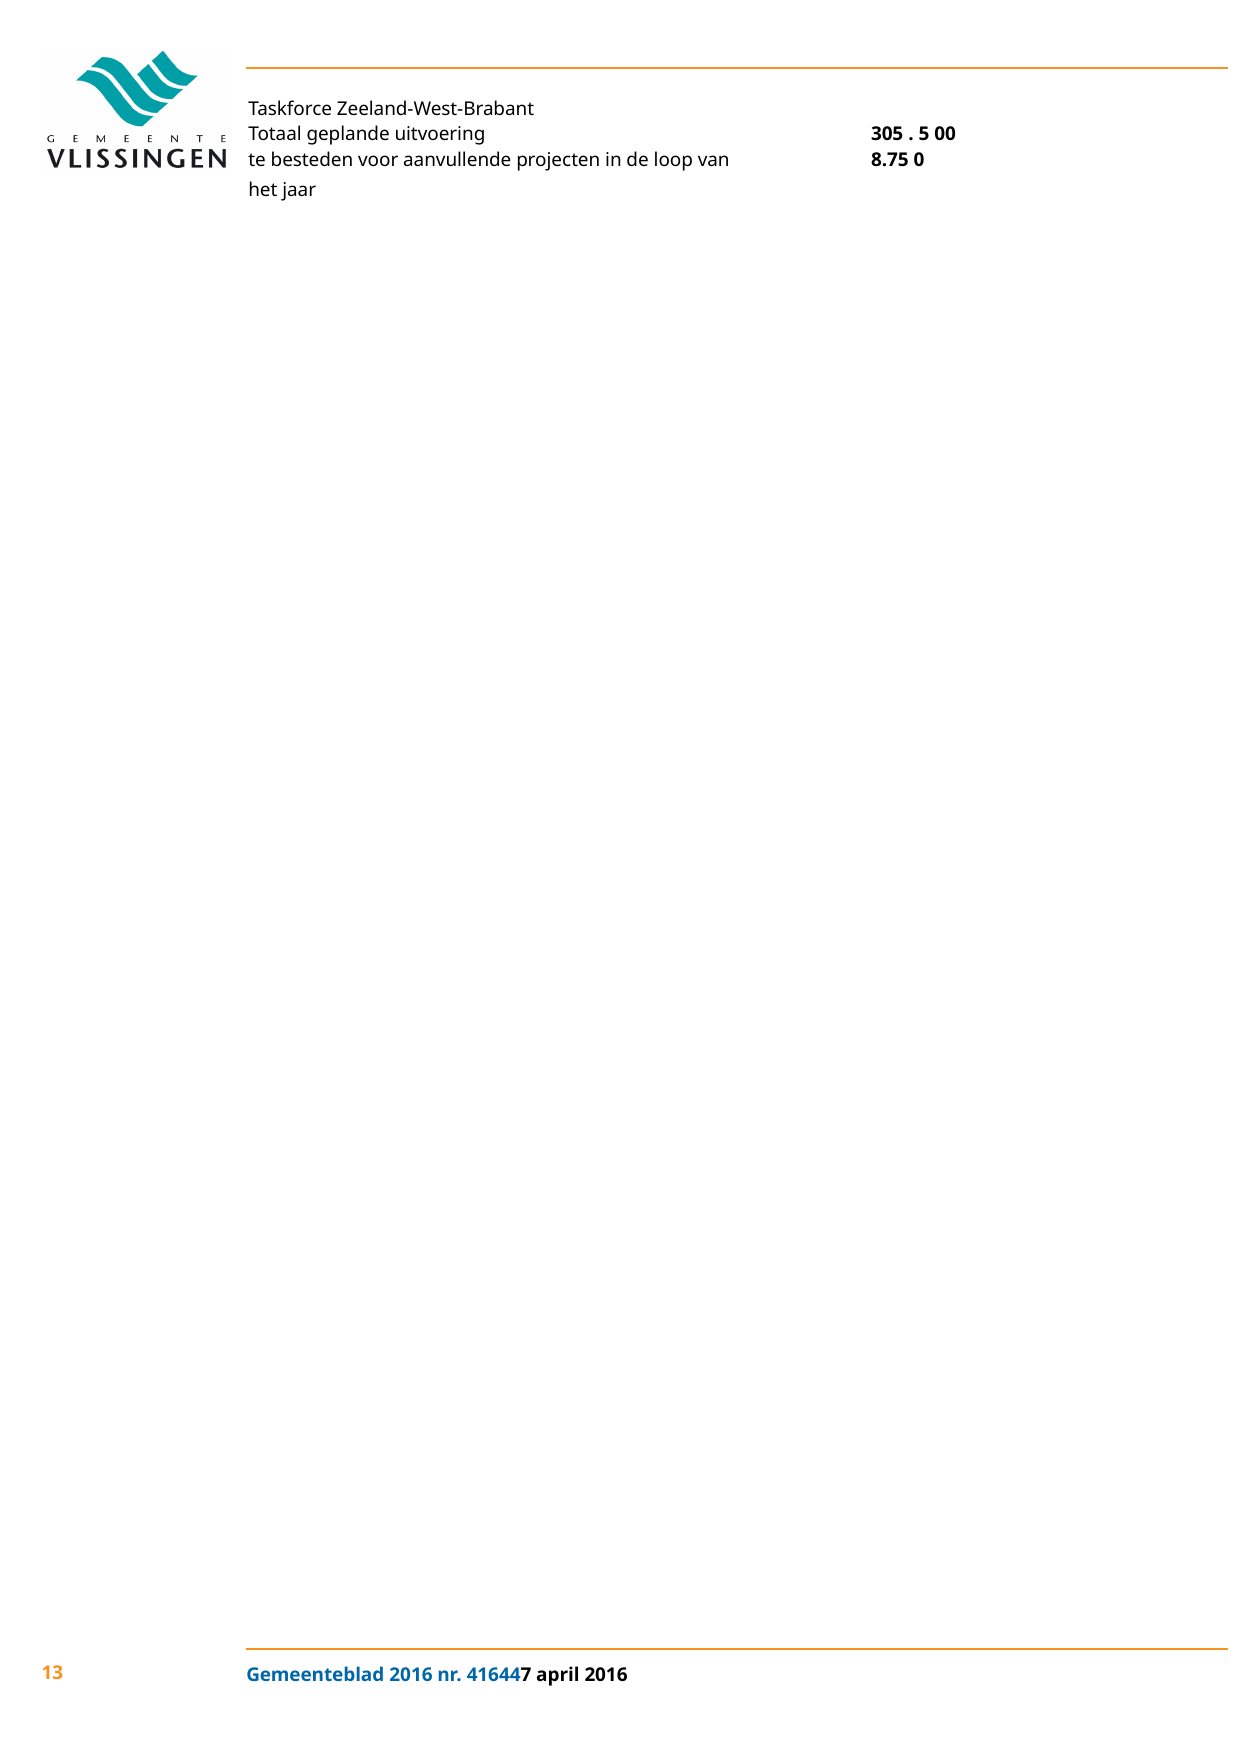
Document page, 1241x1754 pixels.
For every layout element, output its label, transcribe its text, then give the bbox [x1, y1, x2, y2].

table_cell [590, 408, 730, 433]
table_cell [1011, 95, 1152, 121]
table_cell [590, 485, 730, 510]
table_cell [248, 433, 590, 459]
table_cell [590, 536, 730, 562]
table_cell [590, 562, 730, 587]
table_cell [590, 253, 730, 279]
table_cell [871, 253, 1011, 279]
table_cell [248, 639, 730, 665]
table_cell [248, 588, 590, 613]
table_cell [730, 588, 871, 613]
table_cell [871, 382, 1011, 407]
table_cell [248, 305, 590, 330]
table_cell [1011, 227, 1152, 253]
table_cell [248, 253, 590, 279]
table_cell [730, 485, 871, 510]
table_cell [248, 330, 590, 356]
table_cell [871, 459, 1011, 484]
table_cell [871, 227, 1011, 253]
table_cell [871, 562, 1011, 587]
table_cell [590, 95, 730, 121]
table_cell [1011, 121, 1152, 146]
table_cell [590, 433, 730, 459]
table_cell [871, 639, 1011, 665]
table_cell [1011, 459, 1152, 484]
table_cell [248, 459, 590, 484]
table_cell [730, 613, 871, 639]
table_cell Totaal geplande uitvoering [248, 121, 590, 146]
table_cell [1011, 146, 1152, 202]
table_cell [590, 202, 730, 227]
table_cell [730, 305, 871, 330]
table_cell [248, 227, 590, 253]
table_cell [871, 510, 1011, 536]
table_cell [590, 459, 730, 484]
table_cell [871, 95, 1011, 121]
table_cell [871, 613, 1011, 639]
table_cell [1011, 562, 1152, 587]
table_cell [1011, 356, 1152, 382]
table_cell [248, 382, 590, 407]
table_cell [871, 536, 1011, 562]
table_cell [871, 433, 1011, 459]
table_cell [730, 146, 871, 202]
table_cell [871, 202, 1011, 227]
table_cell [248, 536, 590, 562]
table_cell [871, 279, 1011, 304]
table_cell [730, 562, 871, 587]
table_cell [248, 356, 590, 382]
table_cell [1011, 408, 1152, 433]
table_cell [730, 510, 871, 536]
table_cell [1011, 485, 1152, 510]
table_cell [590, 382, 730, 407]
table_cell [1011, 613, 1152, 639]
table_cell [730, 95, 871, 121]
table_cell [248, 613, 590, 639]
table_cell [730, 459, 871, 484]
table_cell te besteden voor aanvullende projecten in de loop van het jaar [248, 146, 730, 202]
table_cell [590, 588, 730, 613]
table_cell [730, 382, 871, 407]
table_cell [590, 330, 730, 356]
table_cell [730, 279, 871, 304]
table_cell [730, 408, 871, 433]
table_cell [730, 639, 871, 665]
table_cell [1011, 279, 1152, 304]
table_cell [871, 485, 1011, 510]
table_cell [730, 536, 871, 562]
table_cell [730, 121, 871, 146]
table_cell [730, 433, 871, 459]
table_cell [730, 330, 871, 356]
table_cell [1011, 588, 1152, 613]
table_cell [1011, 510, 1152, 536]
table_cell 305 . 5 00 [871, 121, 1011, 146]
table_cell 8.75 0 [871, 146, 1011, 202]
table_cell [590, 356, 730, 382]
table_cell [730, 356, 871, 382]
table_cell [248, 279, 590, 304]
table_cell [730, 253, 871, 279]
picture [41, 47, 231, 172]
table_cell [590, 279, 730, 304]
table_cell [871, 305, 1011, 330]
table_cell [871, 408, 1011, 433]
table_cell [248, 485, 590, 510]
table_cell [1011, 433, 1152, 459]
table_cell [590, 227, 730, 253]
table_cell [1011, 330, 1152, 356]
table_cell [1011, 253, 1152, 279]
table_cell [1011, 639, 1152, 665]
table_cell [1011, 536, 1152, 562]
table_cell [248, 408, 590, 433]
table_cell Taskforce Zeeland-West-Brabant [248, 95, 590, 121]
table_cell [730, 202, 871, 227]
table_cell [590, 121, 730, 146]
table_cell [248, 510, 590, 536]
table_cell [248, 562, 590, 587]
table_cell [590, 510, 730, 536]
table_cell [1011, 202, 1152, 227]
table_cell [871, 588, 1011, 613]
table_cell [871, 356, 1011, 382]
table_cell [248, 202, 590, 227]
table_cell [590, 613, 730, 639]
table_cell [1011, 382, 1152, 407]
table_cell [590, 305, 730, 330]
table_cell [1011, 305, 1152, 330]
table_cell [730, 227, 871, 253]
table_cell [871, 330, 1011, 356]
